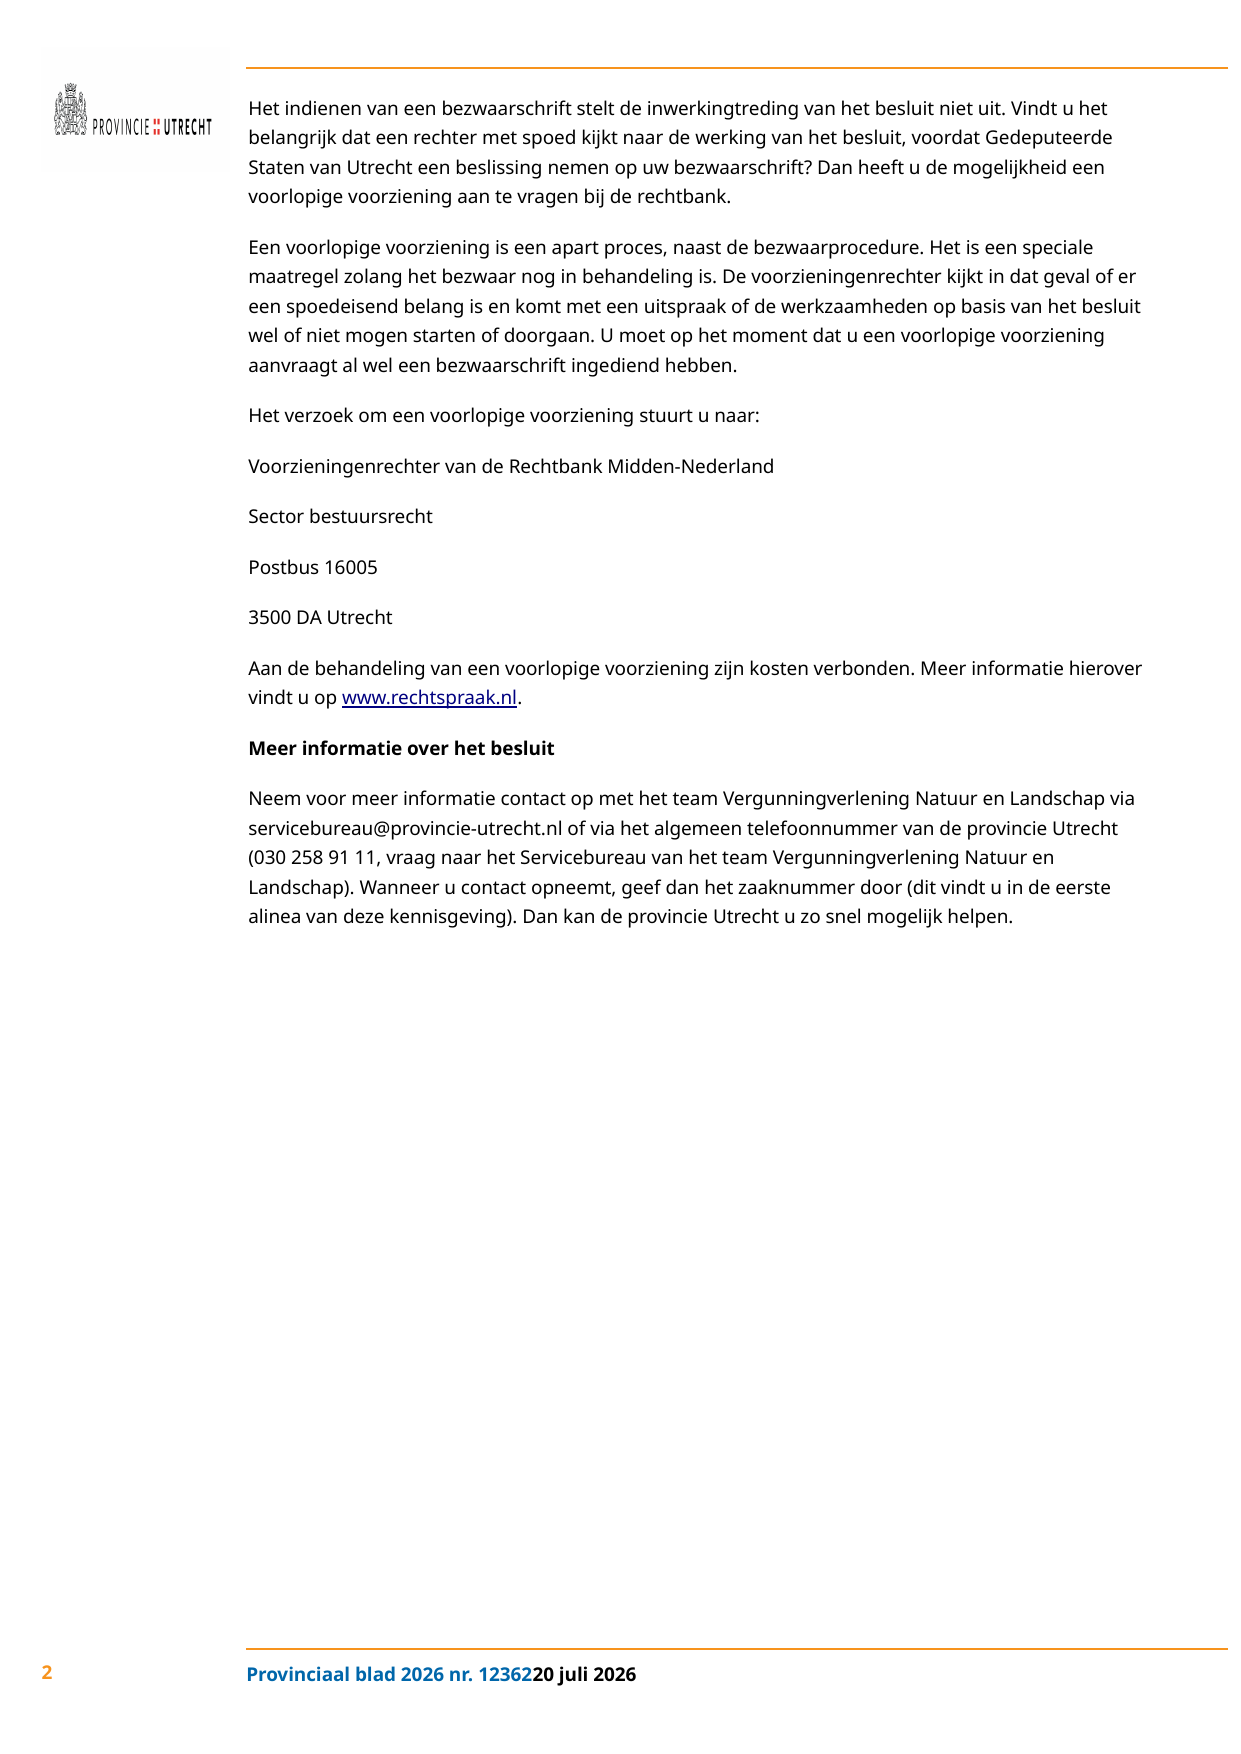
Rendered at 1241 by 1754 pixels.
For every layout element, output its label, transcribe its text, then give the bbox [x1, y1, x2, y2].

text Meer informatie over het besluit [248, 735, 1152, 761]
text Het indienen van een bezwaarschrift stelt de inwerkingtreding van het besluit niet uit. Vindt u het belangrijk dat een rechter met spoed kijkt naar de werking van het besluit, voordat Gedeputeerde Staten van Utrecht een beslissing nemen op uw bezwaarschrift? Dan heeft u de mogelijkheid een voorlopige voorziening aan te vragen bij de rechtbank. [248, 95, 1152, 209]
text Aan de behandeling van een voorlopige voorziening zijn kosten verbonden. Meer informatie hierover vindt u op www.rechtspraak.nl. [248, 655, 1152, 710]
text Het verzoek om een voorlopige voorziening stuurt u naar: [248, 403, 1152, 428]
text Postbus 16005 [248, 554, 1152, 580]
text 3500 DA Utrecht [248, 604, 1152, 630]
text Een voorlopige voorziening is een apart proces, naast de bezwaarprocedure. Het is een speciale maatregel zolang het bezwaar nog in behandeling is. De voorzieningenrechter kijkt in dat geval of er een spoedeisend belang is en komt met een uitspraak of de werkzaamheden op basis van het besluit wel of niet mogen starten of doorgaan. U moet op het moment dat u een voorlopige voorziening aanvraagt al wel een bezwaarschrift ingediend hebben. [248, 234, 1152, 378]
text Voorzieningenrechter van de Rechtbank Midden-Nederland [248, 453, 1152, 479]
picture [41, 47, 231, 172]
text Neem voor meer informatie contact op met het team Vergunningverlening Natuur en Landschap via servicebureau@provincie-utrecht.nl of via het algemeen telefoonnummer van de provincie Utrecht (030 258 91 11, vraag naar het Servicebureau van het team Vergunningverlening Natuur en Landschap). Wanneer u contact opneemt, geef dan het zaaknummer door (dit vindt u in de eerste alinea van deze kennisgeving). Dan kan de provincie Utrecht u zo snel mogelijk helpen. [248, 785, 1152, 929]
text Sector bestuursrecht [248, 503, 1152, 529]
